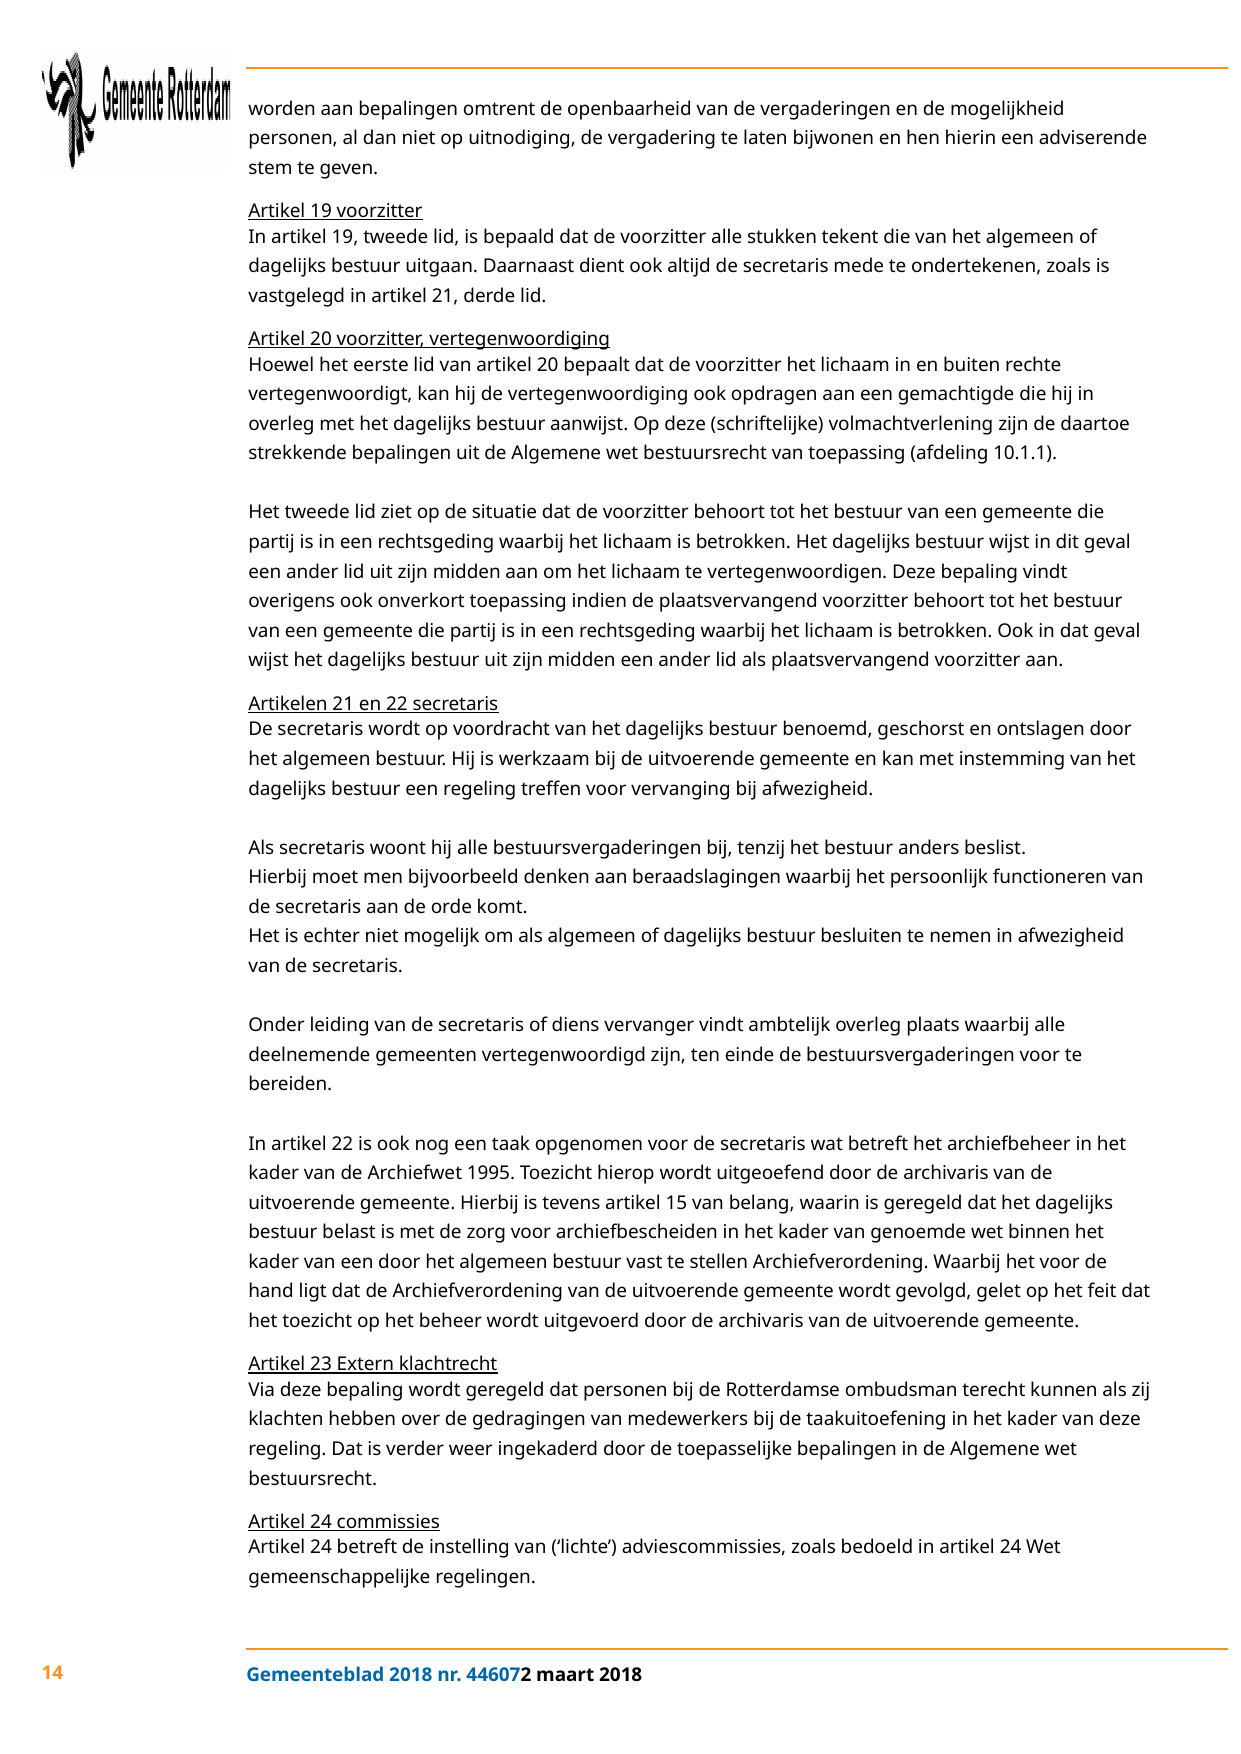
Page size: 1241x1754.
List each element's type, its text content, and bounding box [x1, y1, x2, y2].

text Hoewel het eerste lid van artikel 20 bepaalt dat de voorzitter het lichaam in en buiten rechte vertegenwoordigt, kan hij de vertegenwoordiging ook opdragen aan een gemachtigde die hij in overleg met het dagelijks bestuur aanwijst. Op deze (schriftelijke) volmachtverlening zijn de daartoe strekkende bepalingen uit de Algemene wet bestuursrecht van toepassing (afdeling 10.1.1). [248, 351, 1152, 465]
text Hierbij moet men bijvoorbeeld denken aan beraadslagingen waarbij het persoonlijk functioneren van de secretaris aan de orde komt. [248, 863, 1152, 919]
text Artikel 24 betreft de instelling van (‘lichte’) adviescommissies, zoals bedoeld in artikel 24 Wet gemeenschappelijke regelingen. [248, 1534, 1152, 1589]
text worden aan bepalingen omtrent de openbaarheid van de vergaderingen en de mogelijkheid personen, al dan niet op uitnodiging, de vergadering te laten bijwonen en hen hierin een adviserende stem te geven. [248, 95, 1152, 180]
text Artikel 20 voorzitter, vertegenwoordiging [248, 325, 1152, 351]
text Via deze bepaling wordt geregeld dat personen bij de Rotterdamse ombudsman terecht kunnen als zij klachten hebben over de gedragingen van medewerkers bij de taakuitoefening in het kader van deze regeling. Dat is verder weer ingekaderd door de toepasselijke bepalingen in de Algemene wet bestuursrecht. [248, 1376, 1152, 1491]
text Als secretaris woont hij alle bestuursvergaderingen bij, tenzij het bestuur anders beslist. [248, 834, 1152, 859]
text Artikel 19 voorzitter [248, 197, 1152, 223]
text Onder leiding van de secretaris of diens vervanger vindt ambtelijk overleg plaats waarbij alle deelnemende gemeenten vertegenwoordigd zijn, ten einde de bestuursvergaderingen voor te bereiden. [248, 1011, 1152, 1096]
text Artikel 24 commissies [248, 1508, 1152, 1534]
text Artikelen 21 en 22 secretaris [248, 690, 1152, 716]
text Het is echter niet mogelijk om als algemeen of dagelijks bestuur besluiten te nemen in afwezigheid van de secretaris. [248, 923, 1152, 978]
text In artikel 19, tweede lid, is bepaald dat de voorzitter alle stukken tekent die van het algemeen of dagelijks bestuur uitgaan. Daarnaast dient ook altijd de secretaris mede te ondertekenen, zoals is vastgelegd in artikel 21, derde lid. [248, 223, 1152, 308]
text Het tweede lid ziet op de situatie dat de voorzitter behoort tot het bestuur van een gemeente die partij is in een rechtsgeding waarbij het lichaam is betrokken. Het dagelijks bestuur wijst in dit geval een ander lid uit zijn midden aan om het lichaam te vertegenwoordigen. Deze bepaling vindt overigens ook onverkort toepassing indien de plaatsvervangend voorzitter behoort tot het bestuur van een gemeente die partij is in een rechtsgeding waarbij het lichaam is betrokken. Ook in dat geval wijst het dagelijks bestuur uit zijn midden een ander lid als plaatsvervangend voorzitter aan. [248, 499, 1152, 672]
text In artikel 22 is ook nog een taak opgenomen voor de secretaris wat betreft het archiefbeheer in het kader van de Archiefwet 1995. Toezicht hierop wordt uitgeoefend door de archivaris van de uitvoerende gemeente. Hierbij is tevens artikel 15 van belang, waarin is geregeld dat het dagelijks bestuur belast is met de zorg voor archiefbescheiden in het kader van genoemde wet binnen het kader van een door het algemeen bestuur vast te stellen Archiefverordening. Waarbij het voor de hand ligt dat de Archiefverordening van de uitvoerende gemeente wordt gevolgd, gelet op het feit dat het toezicht op het beheer wordt uitgevoerd door de archivaris van de uitvoerende gemeente. [248, 1130, 1152, 1333]
text Artikel 23 Extern klachtrecht [248, 1350, 1152, 1376]
text De secretaris wordt op voordracht van het dagelijks bestuur benoemd, geschorst en ontslagen door het algemeen bestuur. Hij is werkzaam bij de uitvoerende gemeente en kan met instemming van het dagelijks bestuur een regeling treffen voor vervanging bij afwezigheid. [248, 716, 1152, 800]
picture [41, 47, 231, 172]
